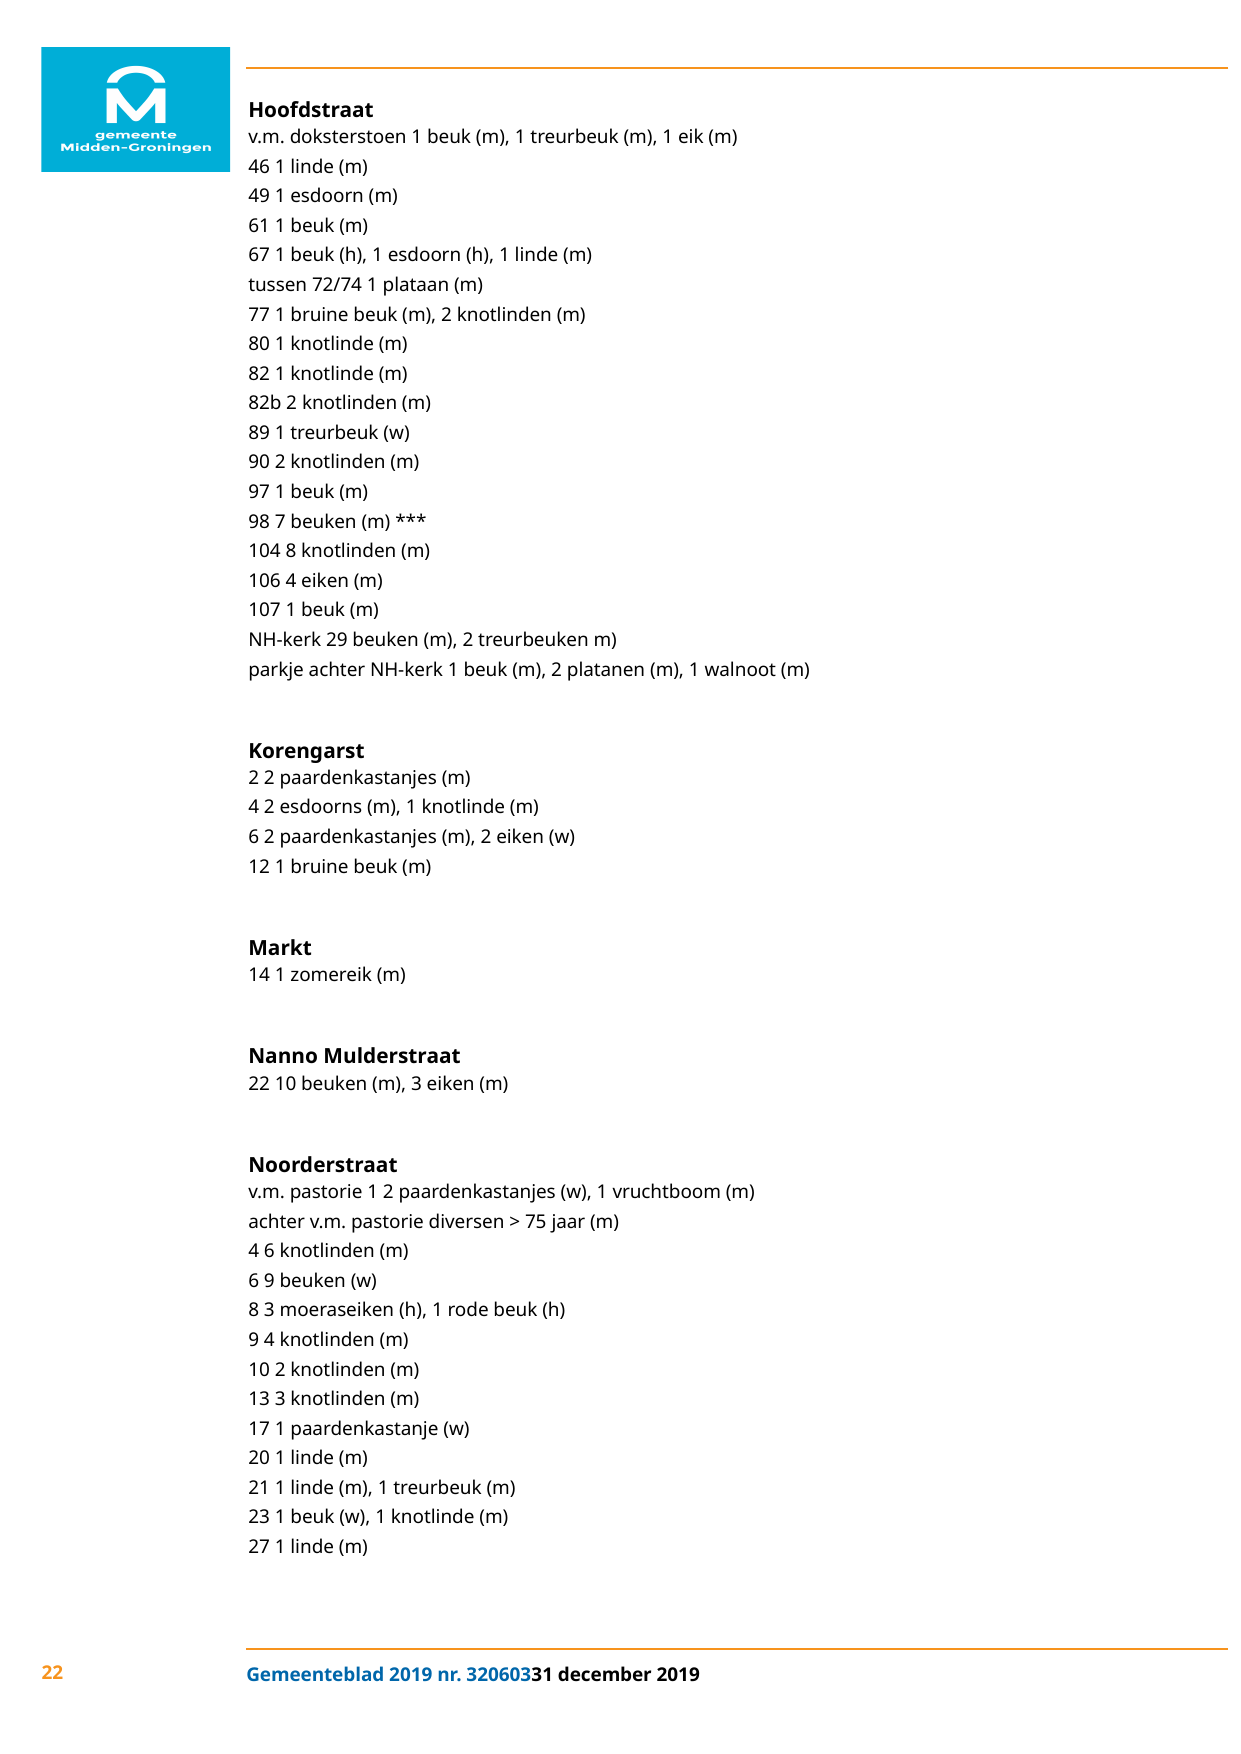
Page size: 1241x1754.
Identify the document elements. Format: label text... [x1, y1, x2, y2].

text 17 1 paardenkastanje (w) [248, 1415, 1152, 1441]
text 4 2 esdoorns (m), 1 knotlinde (m) [248, 794, 1152, 819]
text 6 2 paardenkastanjes (m), 2 eiken (w) [248, 823, 1152, 849]
text 21 1 linde (m), 1 treurbeuk (m) [248, 1474, 1152, 1500]
text Markt [248, 933, 1152, 961]
text Hoofdstraat [248, 95, 1152, 123]
text 13 3 knotlinden (m) [248, 1385, 1152, 1411]
text 49 1 esdoorn (m) [248, 182, 1152, 208]
text 22 10 beuken (m), 3 eiken (m) [248, 1070, 1152, 1096]
text 82 1 knotlinde (m) [248, 360, 1152, 386]
text 6 9 beuken (w) [248, 1267, 1152, 1293]
text 107 1 beuk (m) [248, 597, 1152, 622]
text achter v.m. pastorie diversen > 75 jaar (m) [248, 1208, 1152, 1233]
text v.m. pastorie 1 2 paardenkastanjes (w), 1 vruchtboom (m) [248, 1178, 1152, 1204]
picture [184, 146, 190, 153]
text 82b 2 knotlinden (m) [248, 389, 1152, 415]
text 90 2 knotlinden (m) [248, 449, 1152, 474]
text 23 1 beuk (w), 1 knotlinde (m) [248, 1504, 1152, 1529]
text parkje achter NH-kerk 1 beuk (m), 2 platanen (m), 1 walnoot (m) [248, 656, 1152, 681]
picture [107, 89, 165, 122]
text 89 1 treurbeuk (w) [248, 419, 1152, 445]
text 106 4 eiken (m) [248, 567, 1152, 593]
text 77 1 bruine beuk (m), 2 knotlinden (m) [248, 301, 1152, 326]
text 46 1 linde (m) [248, 153, 1152, 178]
text 97 1 beuk (m) [248, 478, 1152, 504]
text 98 7 beuken (m) *** [248, 508, 1152, 533]
text 8 3 moeraseiken (h), 1 rode beuk (h) [248, 1297, 1152, 1322]
text tussen 72/74 1 plataan (m) [248, 271, 1152, 297]
text 80 1 knotlinde (m) [248, 330, 1152, 356]
text 61 1 beuk (m) [248, 212, 1152, 238]
text 10 2 knotlinden (m) [248, 1356, 1152, 1381]
picture [108, 66, 164, 82]
text 27 1 linde (m) [248, 1533, 1152, 1559]
text v.m. doksterstoen 1 beuk (m), 1 treurbeuk (m), 1 eik (m) [248, 123, 1152, 149]
text 4 6 knotlinden (m) [248, 1237, 1152, 1263]
text 2 2 paardenkastanjes (m) [248, 764, 1152, 790]
text NH-kerk 29 beuken (m), 2 treurbeuken m) [248, 626, 1152, 652]
text 20 1 linde (m) [248, 1444, 1152, 1470]
text 12 1 bruine beuk (m) [248, 853, 1152, 879]
text Noorderstraat [248, 1150, 1152, 1178]
text 67 1 beuk (h), 1 esdoorn (h), 1 linde (m) [248, 242, 1152, 267]
text 14 1 zomereik (m) [248, 961, 1152, 987]
text Korengarst [248, 736, 1152, 764]
text 9 4 knotlinden (m) [248, 1326, 1152, 1352]
text Nanno Mulderstraat [248, 1041, 1152, 1070]
text 104 8 knotlinden (m) [248, 537, 1152, 563]
